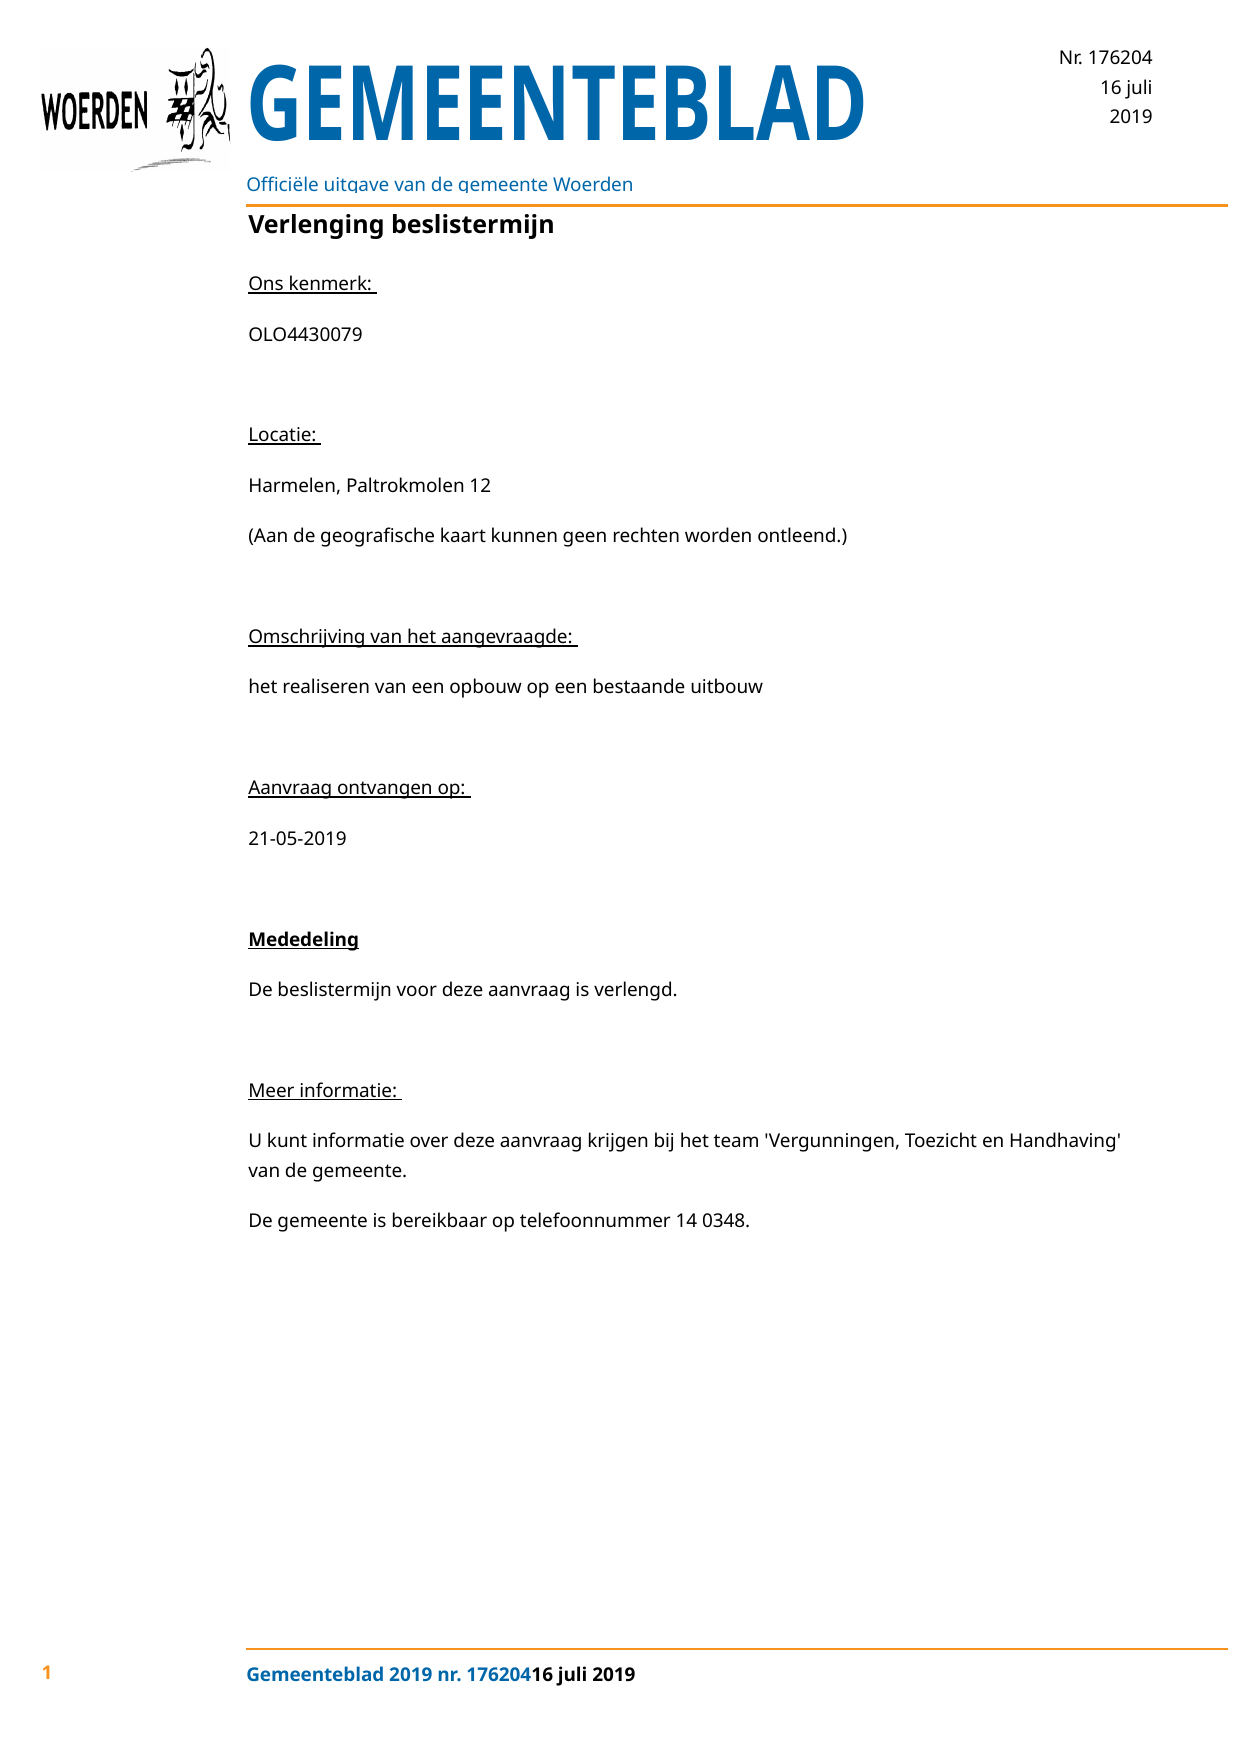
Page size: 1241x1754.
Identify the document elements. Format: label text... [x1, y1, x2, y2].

text Meer informatie: [248, 1077, 1152, 1103]
text Omschrijving van het aangevraagde: [248, 623, 1152, 649]
text Ons kenmerk: [248, 270, 1152, 296]
text (Aan de geografische kaart kunnen geen rechten worden ontleend.) [248, 522, 1152, 548]
text Aanvraag ontvangen op: [248, 774, 1152, 800]
text 21-05-2019 [248, 825, 1152, 851]
text het realiseren van een opbouw op een bestaande uitbouw [248, 674, 1152, 699]
text OLO4430079 [248, 321, 1152, 346]
text U kunt informatie over deze aanvraag krijgen bij het team 'Vergunningen, Toezicht en Handhaving' van de gemeente. [248, 1127, 1152, 1183]
text De beslistermijn voor deze aanvraag is verlengd. [248, 976, 1152, 1002]
text Locatie: [248, 422, 1152, 447]
text De gemeente is bereikbaar op telefoonnummer 14 0348. [248, 1207, 1152, 1233]
text Harmelen, Paltrokmolen 12 [248, 472, 1152, 498]
text Verlenging beslistermijn [248, 207, 1152, 241]
picture [41, 47, 231, 172]
text Mededeling [248, 926, 1152, 951]
